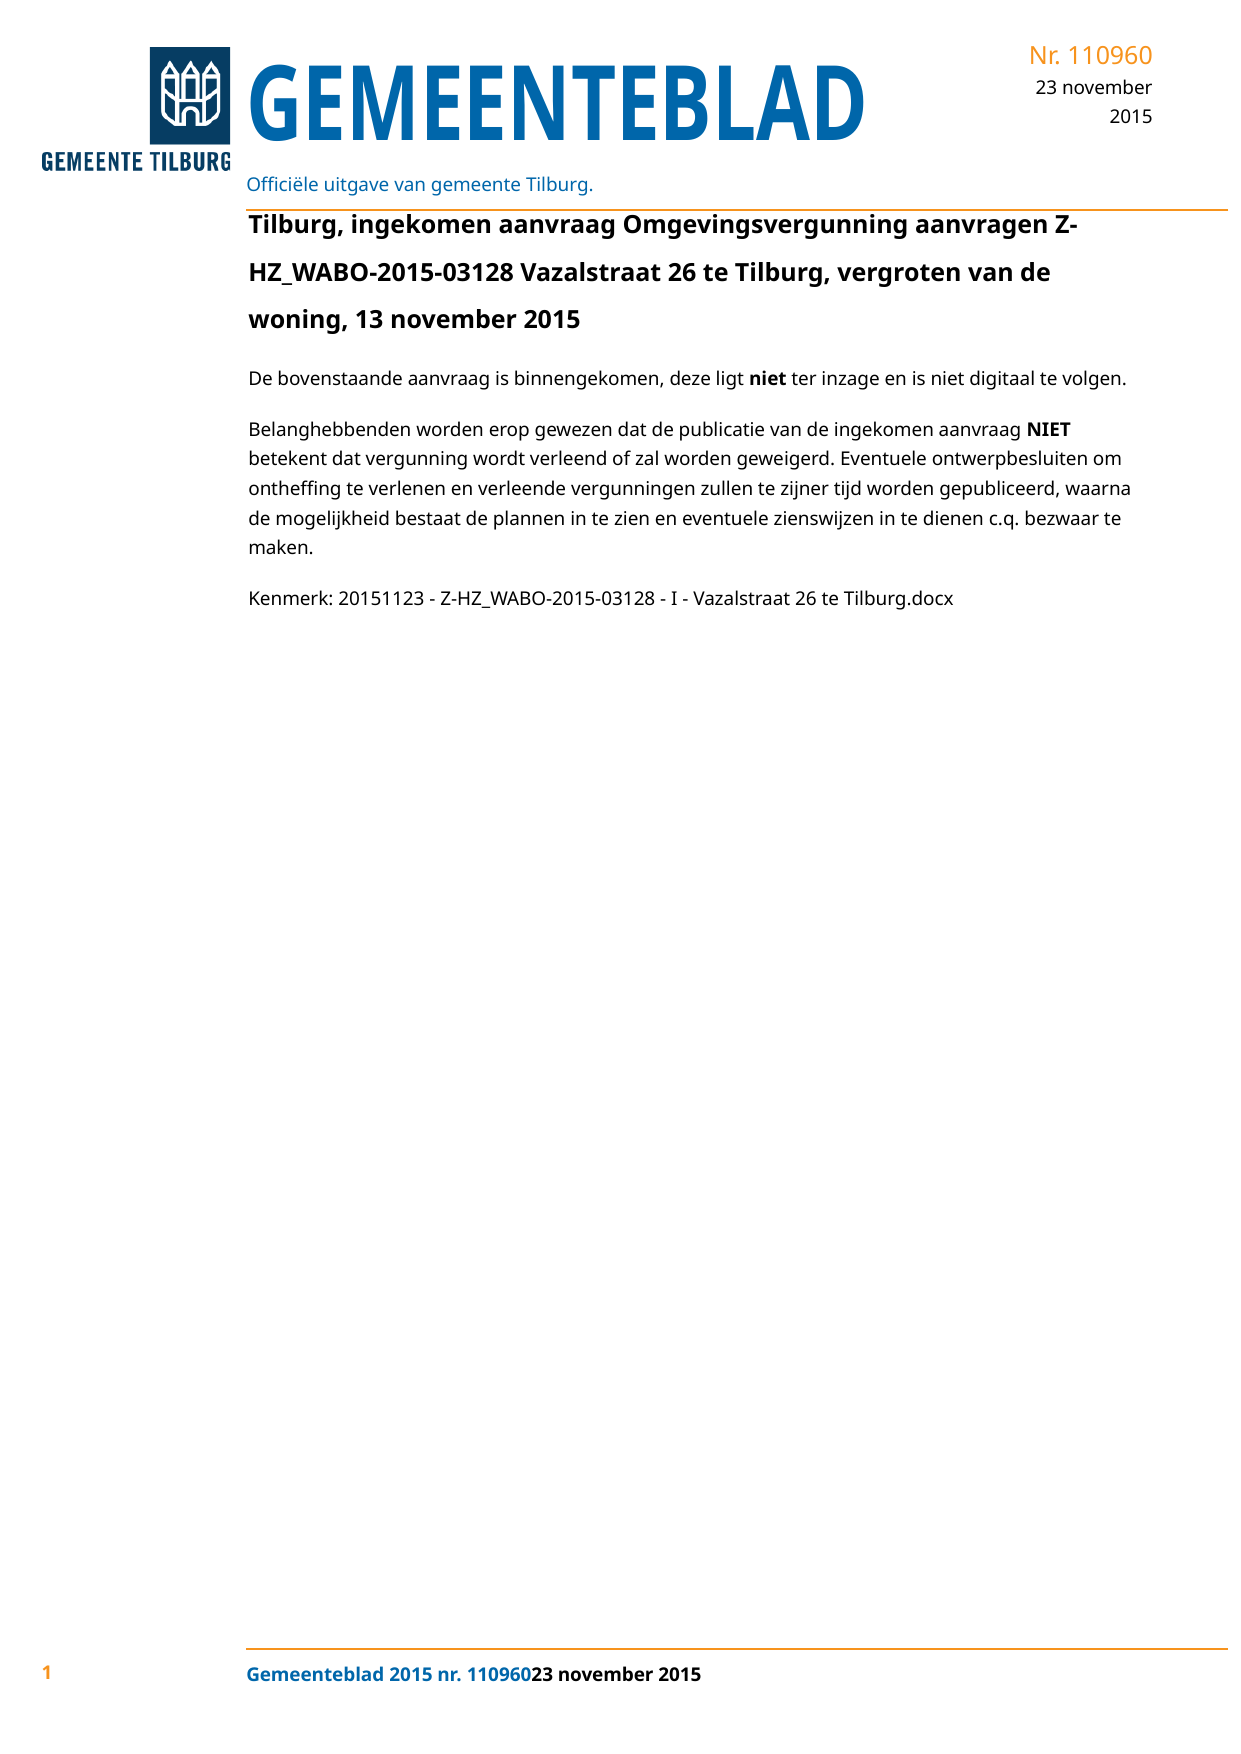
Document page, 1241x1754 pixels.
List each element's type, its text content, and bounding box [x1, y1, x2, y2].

text Tilburg, ingekomen aanvraag Omgevingsvergunning aanvragen Z-HZ_WABO-2015-03128 Vazalstraat 26 te Tilburg, vergroten van de woning, 13 november 2015 [248, 211, 1152, 336]
text Belanghebbenden worden erop gewezen dat de publicatie van de ingekomen aanvraag NIET betekent dat vergunning wordt verleend of zal worden geweigerd. Eventuele ontwerpbesluiten om ontheffing te verlenen en verleende vergunningen zullen te zijner tijd worden gepubliceerd, waarna de mogelijkheid bestaat de plannen in te zien en eventuele zienswijzen in te dienen c.q. bezwaar te maken. [248, 416, 1152, 560]
text De bovenstaande aanvraag is binnengekomen, deze ligt niet ter inzage en is niet digitaal te volgen. [248, 366, 1152, 391]
picture [41, 47, 231, 172]
text Kenmerk: 20151123 - Z-HZ_WABO-2015-03128 - I - Vazalstraat 26 te Tilburg.docx [248, 585, 1152, 610]
